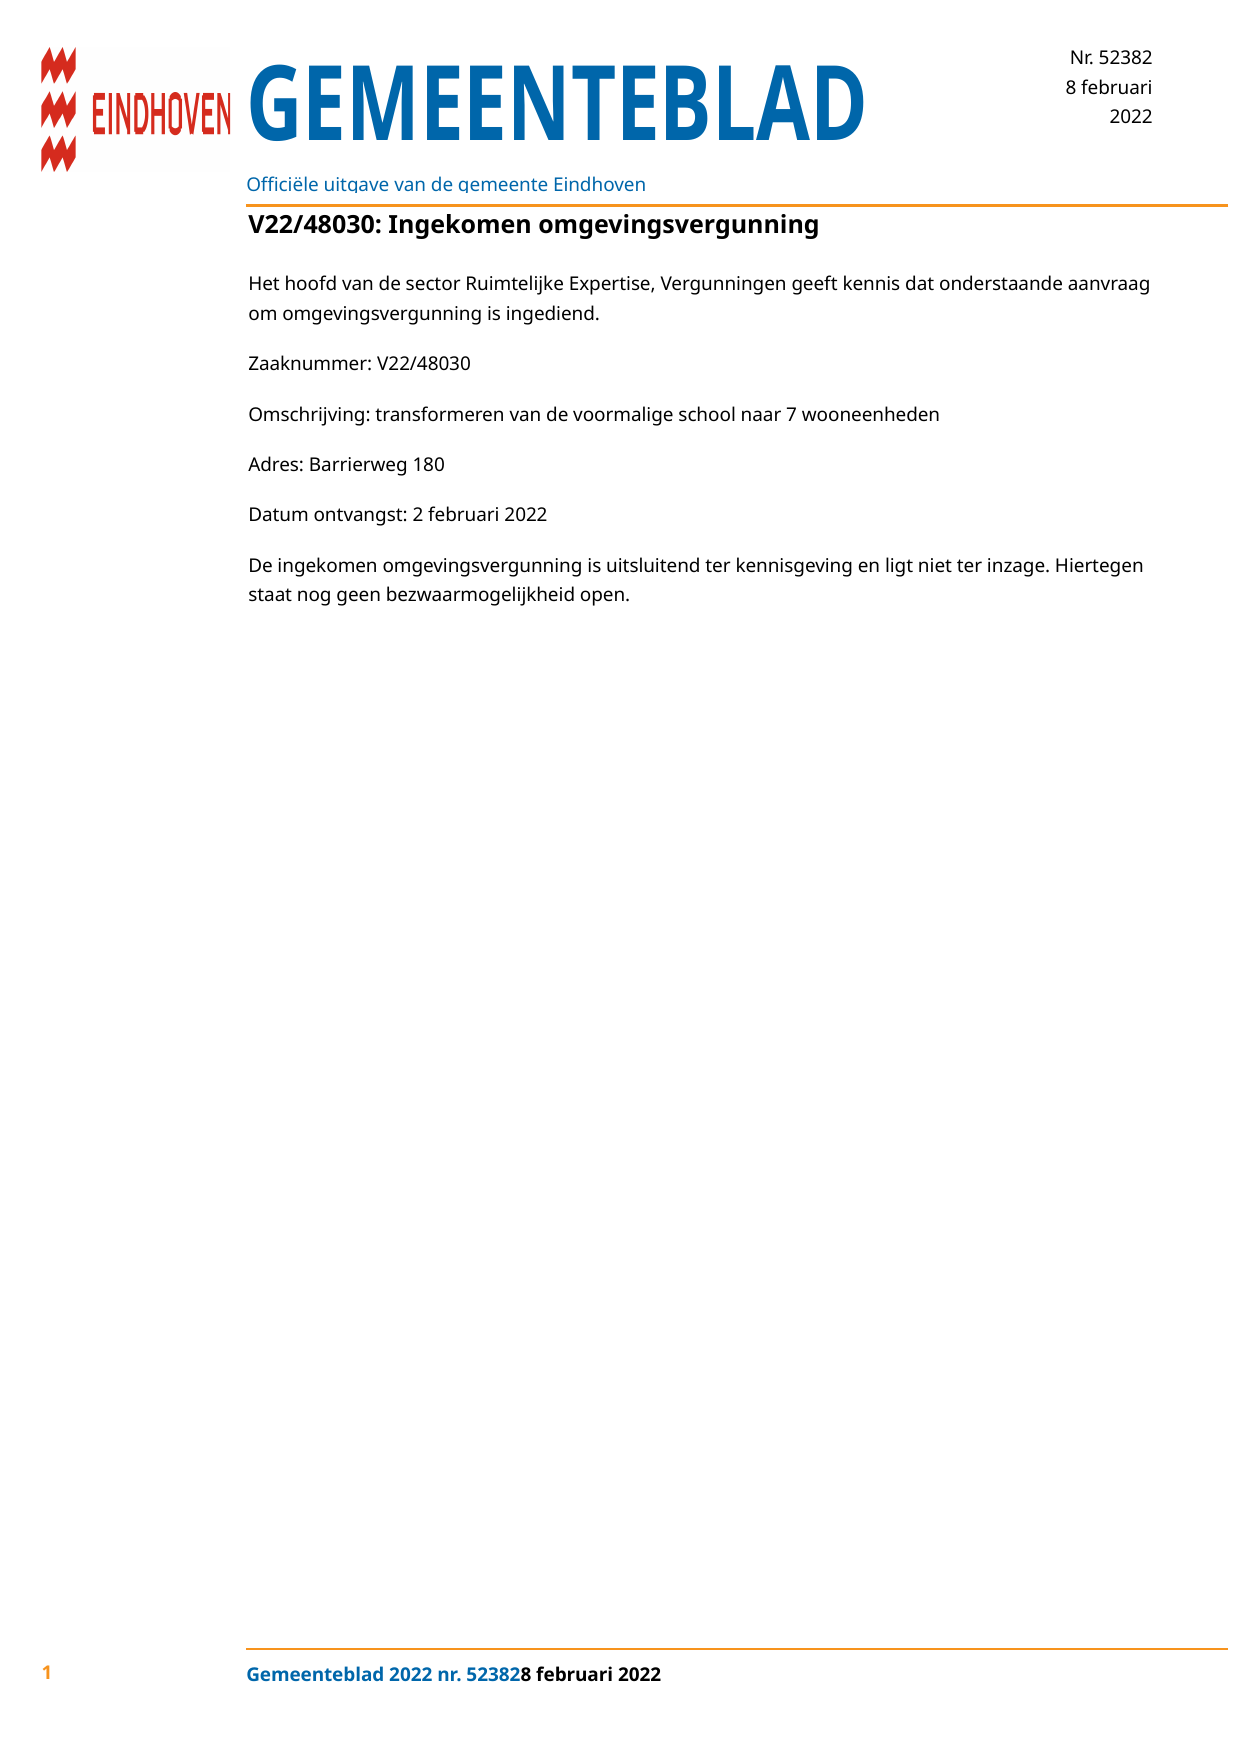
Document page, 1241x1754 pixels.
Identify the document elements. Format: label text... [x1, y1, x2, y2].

text Zaaknummer: V22/48030 [248, 350, 1152, 376]
picture [41, 47, 231, 172]
text Het hoofd van de sector Ruimtelijke Expertise, Vergunningen geeft kennis dat onderstaande aanvraag om omgevingsvergunning is ingediend. [248, 270, 1152, 326]
text Omschrijving: transformeren van de voormalige school naar 7 wooneenheden [248, 401, 1152, 426]
text Adres: Barrierweg 180 [248, 451, 1152, 477]
text De ingekomen omgevingsvergunning is uitsluitend ter kennisgeving en ligt niet ter inzage. Hiertegen staat nog geen bezwaarmogelijkheid open. [248, 552, 1152, 607]
text Datum ontvangst: 2 februari 2022 [248, 502, 1152, 527]
text V22/48030: Ingekomen omgevingsvergunning [248, 207, 1152, 241]
